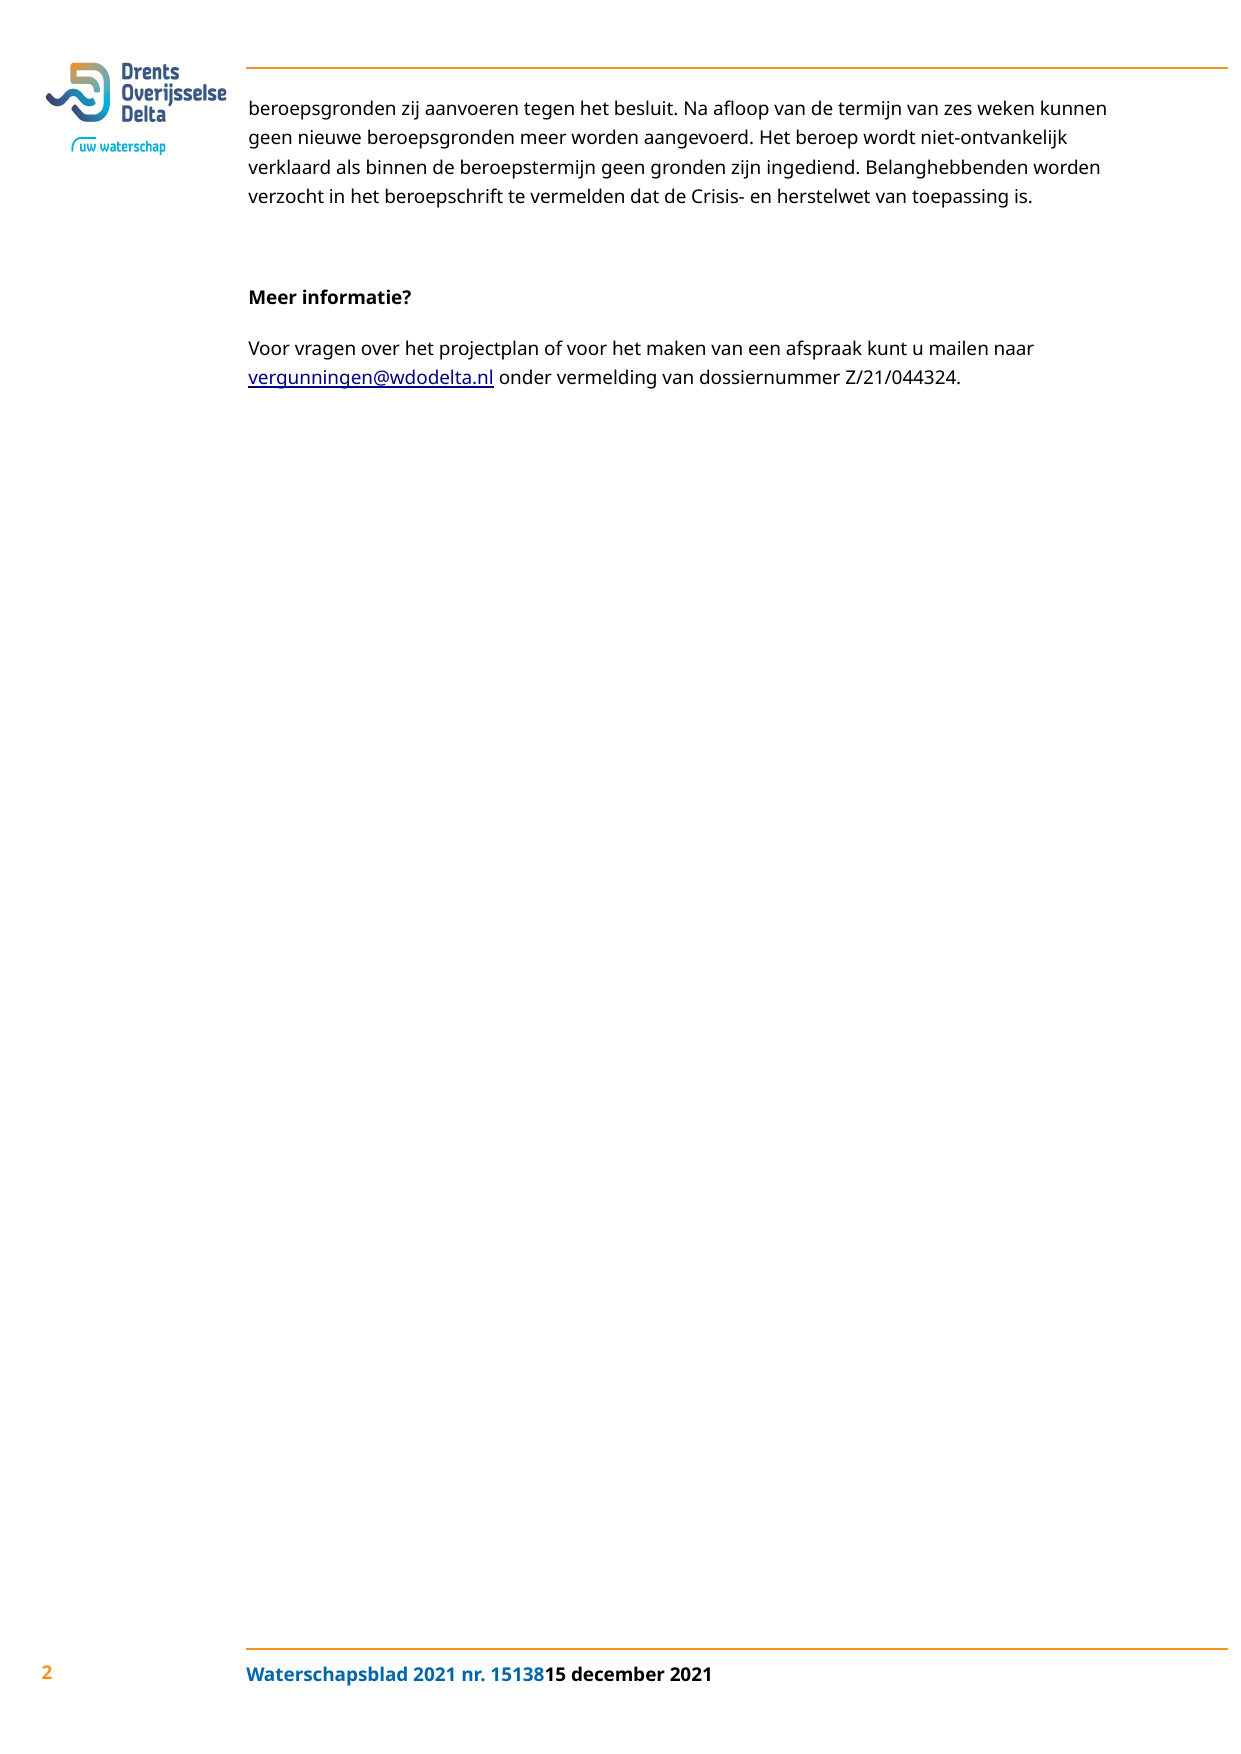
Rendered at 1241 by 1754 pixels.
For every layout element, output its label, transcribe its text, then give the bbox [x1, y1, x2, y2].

picture [41, 47, 231, 172]
text Voor vragen over het projectplan of voor het maken van een afspraak kunt u mailen naar vergunningen@wdodelta.nl onder vermelding van dossiernummer Z/21/044324. [248, 335, 1152, 390]
text beroepsgronden zij aanvoeren tegen het besluit. Na afloop van de termijn van zes weken kunnen geen nieuwe beroepsgronden meer worden aangevoerd. Het beroep wordt niet-ontvankelijk verklaard als binnen de beroepstermijn geen gronden zijn ingediend. Belanghebbenden worden verzocht in het beroepschrift te vermelden dat de Crisis- en herstelwet van toepassing is. [248, 95, 1152, 209]
text Meer informatie? [248, 284, 1152, 310]
